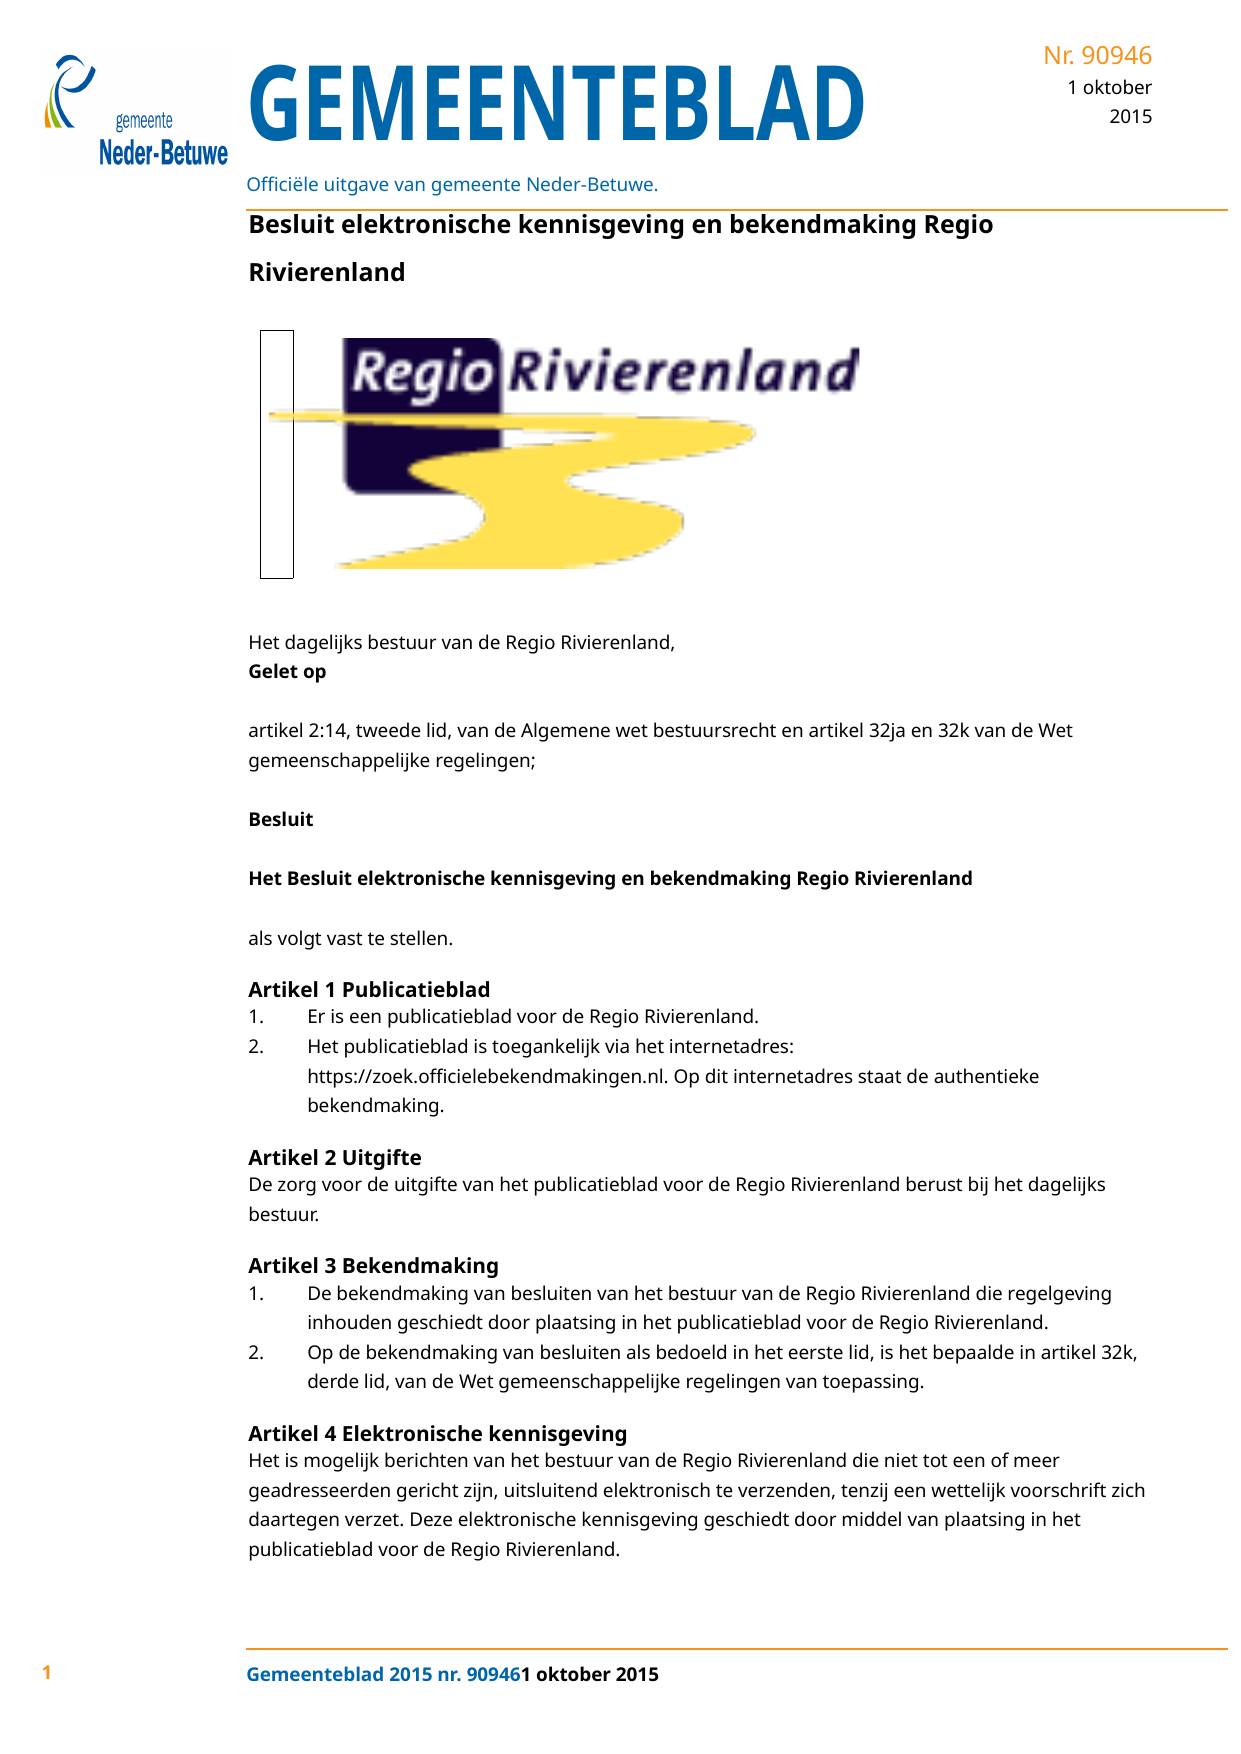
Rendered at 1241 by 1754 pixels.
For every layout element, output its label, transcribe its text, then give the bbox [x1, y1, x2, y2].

picture [268, 338, 860, 569]
text Gelet op [248, 658, 1152, 684]
list De bekendmaking van besluiten van het bestuur van de Regio Rivierenland die regelgeving inhouden geschiedt door plaatsing in het publicatieblad voor de Regio Rivierenland. [248, 1280, 1152, 1335]
text Artikel 4 Elektronische kennisgeving [248, 1419, 1152, 1447]
text Besluit elektronische kennisgeving en bekendmaking Regio Rivierenland [248, 211, 1152, 288]
text Het dagelijks bestuur van de Regio Rivierenland, [248, 629, 1152, 655]
text artikel 2:14, tweede lid, van de Algemene wet bestuursrecht en artikel 32ja en 32k van de Wet gemeenschappelijke regelingen; [248, 718, 1152, 773]
text Artikel 1 Publicatieblad [248, 975, 1152, 1004]
text Besluit [248, 806, 1152, 832]
text Artikel 3 Bekendmaking [248, 1251, 1152, 1280]
text Artikel 2 Uitgifte [248, 1143, 1152, 1171]
list Er is een publicatieblad voor de Regio Rivierenland. [248, 1004, 1152, 1029]
text Het Besluit elektronische kennisgeving en bekendmaking Regio Rivierenland [248, 866, 1152, 891]
list Op de bekendmaking van besluiten als bedoeld in het eerste lid, is het bepaalde in artikel 32k, derde lid, van de Wet gemeenschappelijke regelingen van toepassing. [248, 1339, 1152, 1394]
picture [41, 47, 231, 172]
list Het publicatieblad is toegankelijk via het internetadres: https://zoek.officielebekendmakingen.nl. Op dit internetadres staat de authentieke bekendmaking. [248, 1033, 1152, 1118]
text De zorg voor de uitgifte van het publicatieblad voor de Regio Rivierenland berust bij het dagelijks bestuur. [248, 1171, 1152, 1227]
text Het is mogelijk berichten van het bestuur van de Regio Rivierenland die niet tot een of meer geadresseerden gericht zijn, uitsluitend elektronisch te verzenden, tenzij een wettelijk voorschrift zich daartegen verzet. Deze elektronische kennisgeving geschiedt door middel van plaatsing in het publicatieblad voor de Regio Rivierenland. [248, 1447, 1152, 1562]
text als volgt vast te stellen. [248, 925, 1152, 951]
